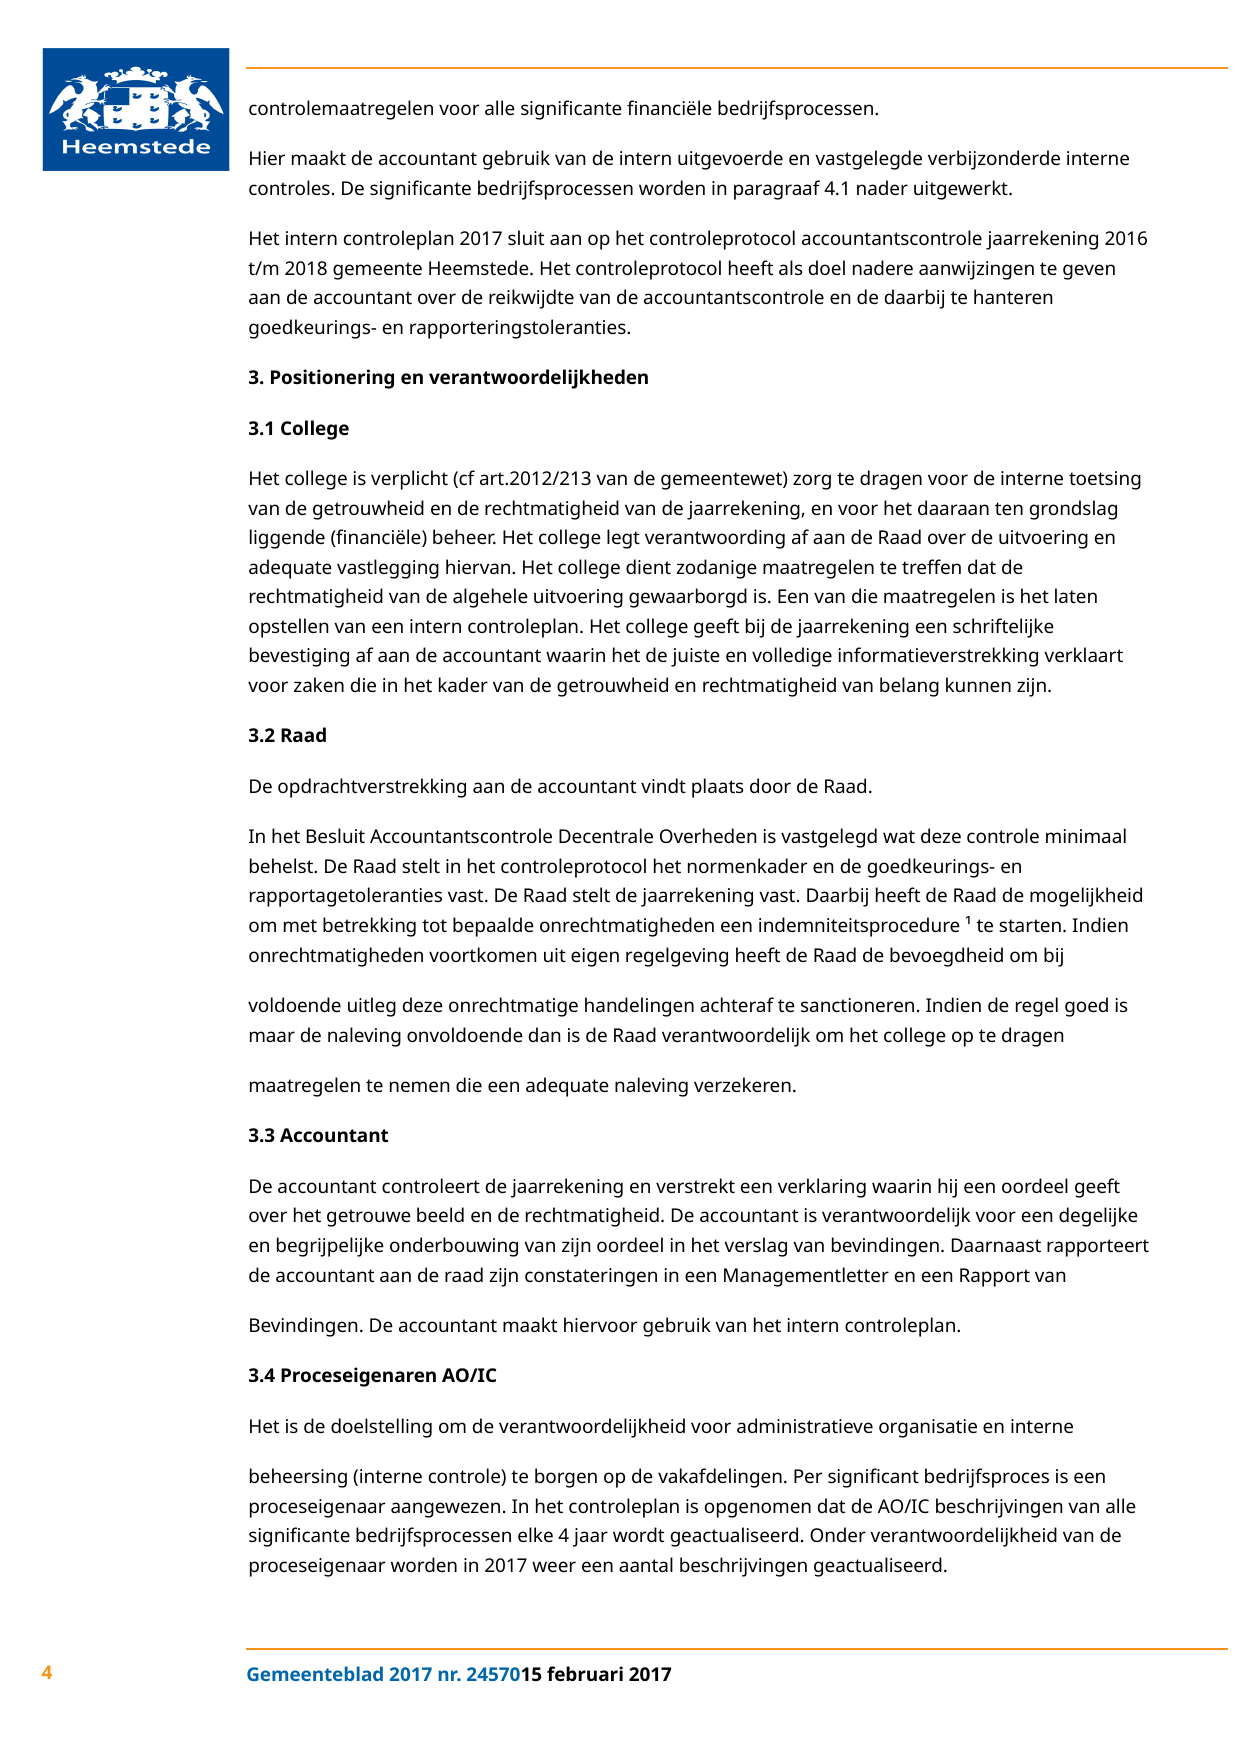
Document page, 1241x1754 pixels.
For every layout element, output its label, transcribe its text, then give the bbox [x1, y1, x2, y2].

text beheersing (interne controle) te borgen op de vakafdelingen. Per significant bedrijfsproces is een proceseigenaar aangewezen. In het controleplan is opgenomen dat de AO/IC beschrijvingen van alle significante bedrijfsprocessen elke 4 jaar wordt geactualiseerd. Onder verantwoordelijkheid van de proceseigenaar worden in 2017 weer een aantal beschrijvingen geactualiseerd. [248, 1463, 1152, 1578]
text Het intern controleplan 2017 sluit aan op het controleprotocol accountantscontrole jaarrekening 2016 t/m 2018 gemeente Heemstede. Het controleprotocol heeft als doel nadere aanwijzingen te geven aan de accountant over de reikwijdte van de accountantscontrole en de daarbij te hanteren goedkeurings- en rapporteringstoleranties. [248, 225, 1152, 340]
text Het is de doelstelling om de verantwoordelijkheid voor administratieve organisatie en interne [248, 1413, 1152, 1439]
text 3.4 Proceseigenaren AO/IC [248, 1363, 1152, 1388]
text Het college is verplicht (cf art.2012/213 van de gemeentewet) zorg te dragen voor de interne toetsing van de getrouwheid en de rechtmatigheid van de jaarrekening, en voor het daaraan ten grondslag liggende (financiële) beheer. Het college legt verantwoording af aan de Raad over de uitvoering en adequate vastlegging hiervan. Het college dient zodanige maatregelen te treffen dat de rechtmatigheid van de algehele uitvoering gewaarborgd is. Een van die maatregelen is het laten opstellen van een intern controleplan. Het college geeft bij de jaarrekening een schriftelijke bevestiging af aan de accountant waarin het de juiste en volledige informatieverstrekking verklaart voor zaken die in het kader van de getrouwheid en rechtmatigheid van belang kunnen zijn. [248, 465, 1152, 698]
text voldoende uitleg deze onrechtmatige handelingen achteraf te sanctioneren. Indien de regel goed is maar de naleving onvoldoende dan is de Raad verantwoordelijk om het college op te dragen [248, 992, 1152, 1048]
text Hier maakt de accountant gebruik van de intern uitgevoerde en vastgelegde verbijzonderde interne controles. De significante bedrijfsprocessen worden in paragraaf 4.1 nader uitgewerkt. [248, 145, 1152, 201]
text Bevindingen. De accountant maakt hiervoor gebruik van het intern controleplan. [248, 1312, 1152, 1338]
text controlemaatregelen voor alle significante financiële bedrijfsprocessen. [248, 95, 1152, 121]
text 3.1 College [248, 415, 1152, 441]
text maatregelen te nemen die een adequate naleving verzekeren. [248, 1072, 1152, 1098]
text In het Besluit Accountantscontrole Decentrale Overheden is vastgelegd wat deze controle minimaal behelst. De Raad stelt in het controleprotocol het normenkader en de goedkeurings- en rapportagetoleranties vast. De Raad stelt de jaarrekening vast. Daarbij heeft de Raad de mogelijkheid om met betrekking tot bepaalde onrechtmatigheden een indemniteitsprocedure ¹ te starten. Indien onrechtmatigheden voortkomen uit eigen regelgeving heeft de Raad de bevoegdheid om bij [248, 823, 1152, 968]
text De opdrachtverstrekking aan de accountant vindt plaats door de Raad. [248, 773, 1152, 799]
text De accountant controleert de jaarrekening en verstrekt een verklaring waarin hij een oordeel geeft over het getrouwe beeld en de rechtmatigheid. De accountant is verantwoordelijk voor een degelijke en begrijpelijke onderbouwing van zijn oordeel in het verslag van bevindingen. Daarnaast rapporteert de accountant aan de raad zijn constateringen in een Managementletter en een Rapport van [248, 1173, 1152, 1288]
picture [41, 47, 231, 172]
text 3.2 Raad [248, 723, 1152, 748]
text 3. Positionering en verantwoordelijkheden [248, 364, 1152, 390]
text 3.3 Accountant [248, 1123, 1152, 1148]
